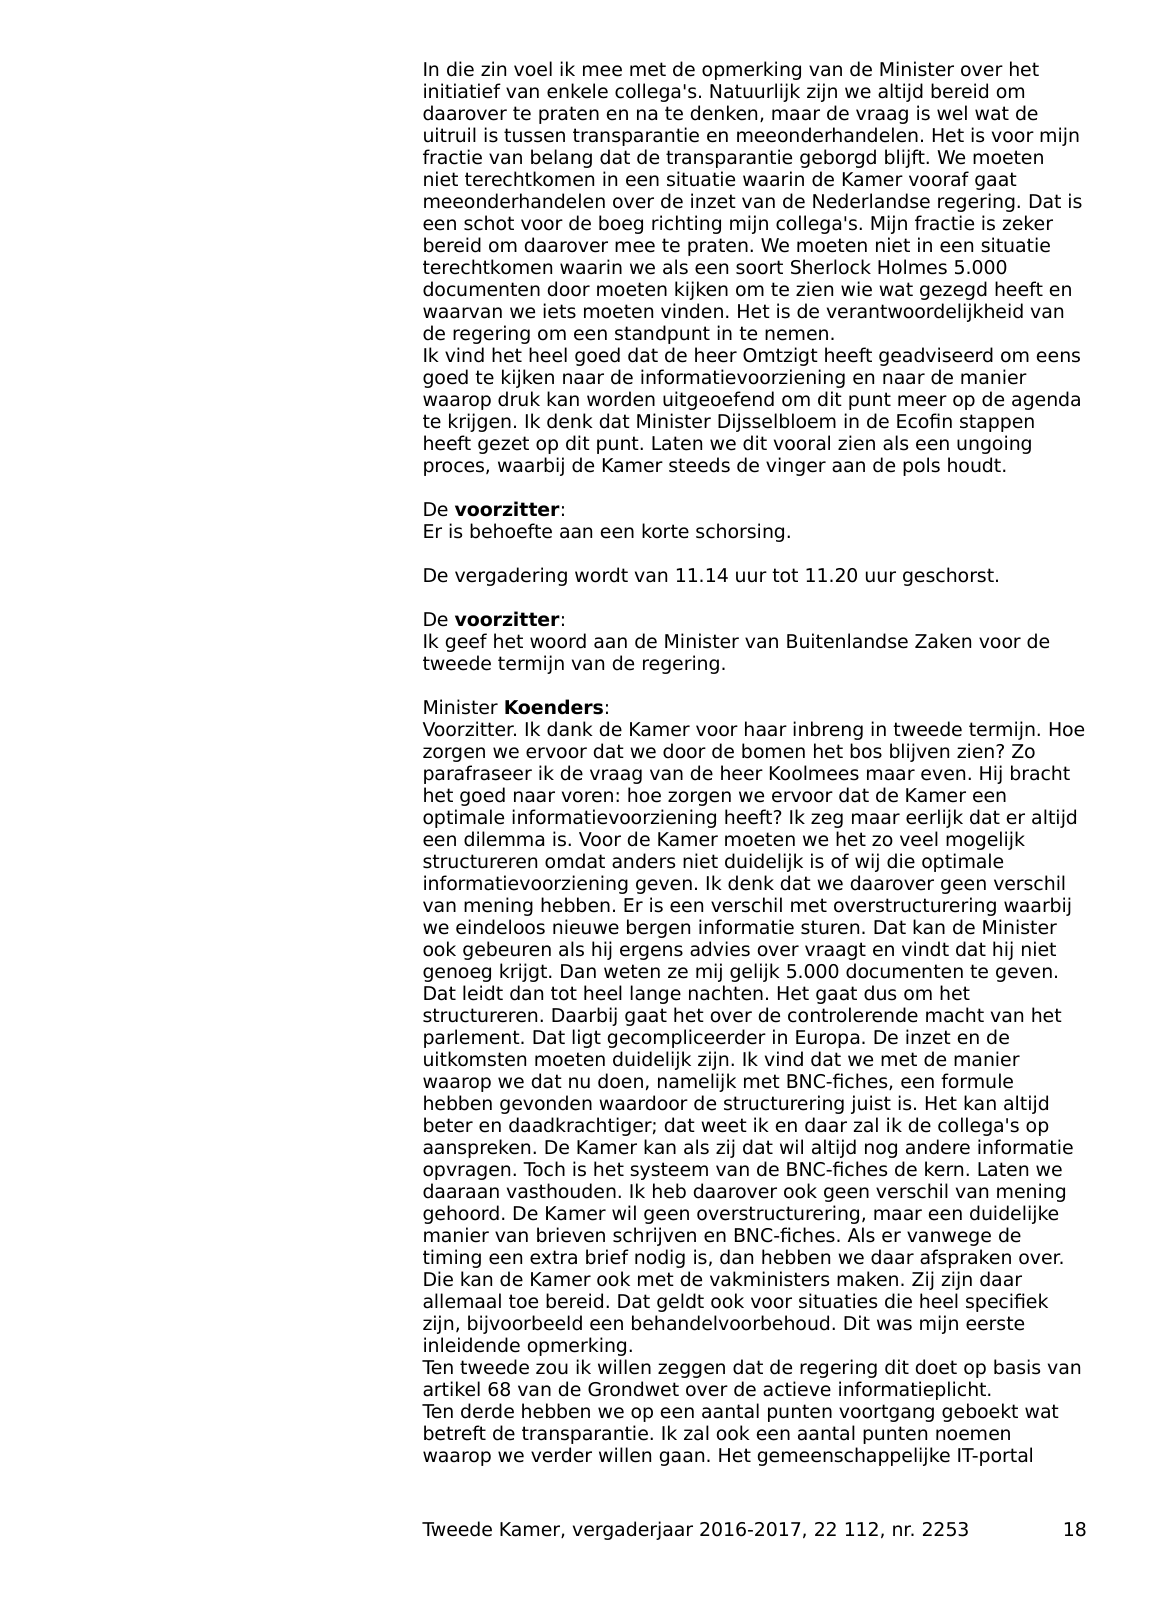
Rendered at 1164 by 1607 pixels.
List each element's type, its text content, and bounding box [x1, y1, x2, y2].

text Voorzitter. Ik dank de Kamer voor haar inbreng in tweede termijn. Hoe zorgen we ervoor dat we door de bomen het bos blijven zien? Zo parafraseer ik de vraag van de heer Koolmees maar even. Hij bracht het goed naar voren: hoe zorgen we ervoor dat de Kamer een optimale informatievoorziening heeft? Ik zeg maar eerlijk dat er altijd een dilemma is. Voor de Kamer moeten we het zo veel mogelijk structureren omdat anders niet duidelijk is of wij die optimale informatievoorziening geven. Ik denk dat we daarover geen verschil van mening hebben. Er is een verschil met overstructurering waarbij we eindeloos nieuwe bergen informatie sturen. Dat kan de Minister ook gebeuren als hij ergens advies over vraagt en vindt dat hij niet genoeg krijgt. Dan weten ze mij gelijk 5.000 documenten te geven. Dat leidt dan tot heel lange nachten. Het gaat dus om het structureren. Daarbij gaat het over de controlerende macht van het parlement. Dat ligt gecompliceerder in Europa. De inzet en de uitkomsten moeten duidelijk zijn. Ik vind dat we met de manier waarop we dat nu doen, namelijk met BNC-fiches, een formule hebben gevonden waardoor de structurering juist is. Het kan altijd beter en daadkrachtiger; dat weet ik en daar zal ik de collega's op aanspreken. De Kamer kan als zij dat wil altijd nog andere informatie opvragen. Toch is het systeem van de BNC-fiches de kern. Laten we daaraan vasthouden. Ik heb daarover ook geen verschil van mening gehoord. De Kamer wil geen overstructurering, maar een duidelijke manier van brieven schrijven en BNC-fiches. Als er vanwege de timing een extra brief nodig is, dan hebben we daar afspraken over. Die kan de Kamer ook met de vakministers maken. Zij zijn daar allemaal toe bereid. Dat geldt ook voor situaties die heel specifiek zijn, bijvoorbeeld een behandelvoorbehoud. Dit was mijn eerste inleidende opmerking. [422, 719, 1087, 1357]
text De voorzitter: [422, 609, 1087, 631]
text Ten tweede zou ik willen zeggen dat de regering dit doet op basis van artikel 68 van de Grondwet over de actieve informatieplicht. [422, 1357, 1087, 1401]
text De voorzitter: [422, 499, 1087, 521]
text Er is behoefte aan een korte schorsing. [422, 521, 1087, 543]
text Minister Koenders: [422, 697, 1087, 719]
text Ik vind het heel goed dat de heer Omtzigt heeft geadviseerd om eens goed te kijken naar de informatievoorziening en naar de manier waarop druk kan worden uitgeoefend om dit punt meer op de agenda te krijgen. Ik denk dat Minister Dijsselbloem in de Ecofin stappen heeft gezet op dit punt. Laten we dit vooral zien als een ungoing proces, waarbij de Kamer steeds de vinger aan de pols houdt. [422, 345, 1087, 477]
text De vergadering wordt van 11.14 uur tot 11.20 uur geschorst. [422, 565, 1087, 587]
text Ik geef het woord aan de Minister van Buitenlandse Zaken voor de tweede termijn van de regering. [422, 631, 1087, 675]
text Ten derde hebben we op een aantal punten voortgang geboekt wat betreft de transparantie. Ik zal ook een aantal punten noemen waarop we verder willen gaan. Het gemeenschappelijke IT-portal [422, 1401, 1087, 1467]
text In die zin voel ik mee met de opmerking van de Minister over het initiatief van enkele collega's. Natuurlijk zijn we altijd bereid om daarover te praten en na te denken, maar de vraag is wel wat de uitruil is tussen transparantie en meeonderhandelen. Het is voor mijn fractie van belang dat de transparantie geborgd blijft. We moeten niet terechtkomen in een situatie waarin de Kamer vooraf gaat meeonderhandelen over de inzet van de Nederlandse regering. Dat is een schot voor de boeg richting mijn collega's. Mijn fractie is zeker bereid om daarover mee te praten. We moeten niet in een situatie terechtkomen waarin we als een soort Sherlock Holmes 5.000 documenten door moeten kijken om te zien wie wat gezegd heeft en waarvan we iets moeten vinden. Het is de verantwoordelijkheid van de regering om een standpunt in te nemen. [422, 59, 1087, 345]
